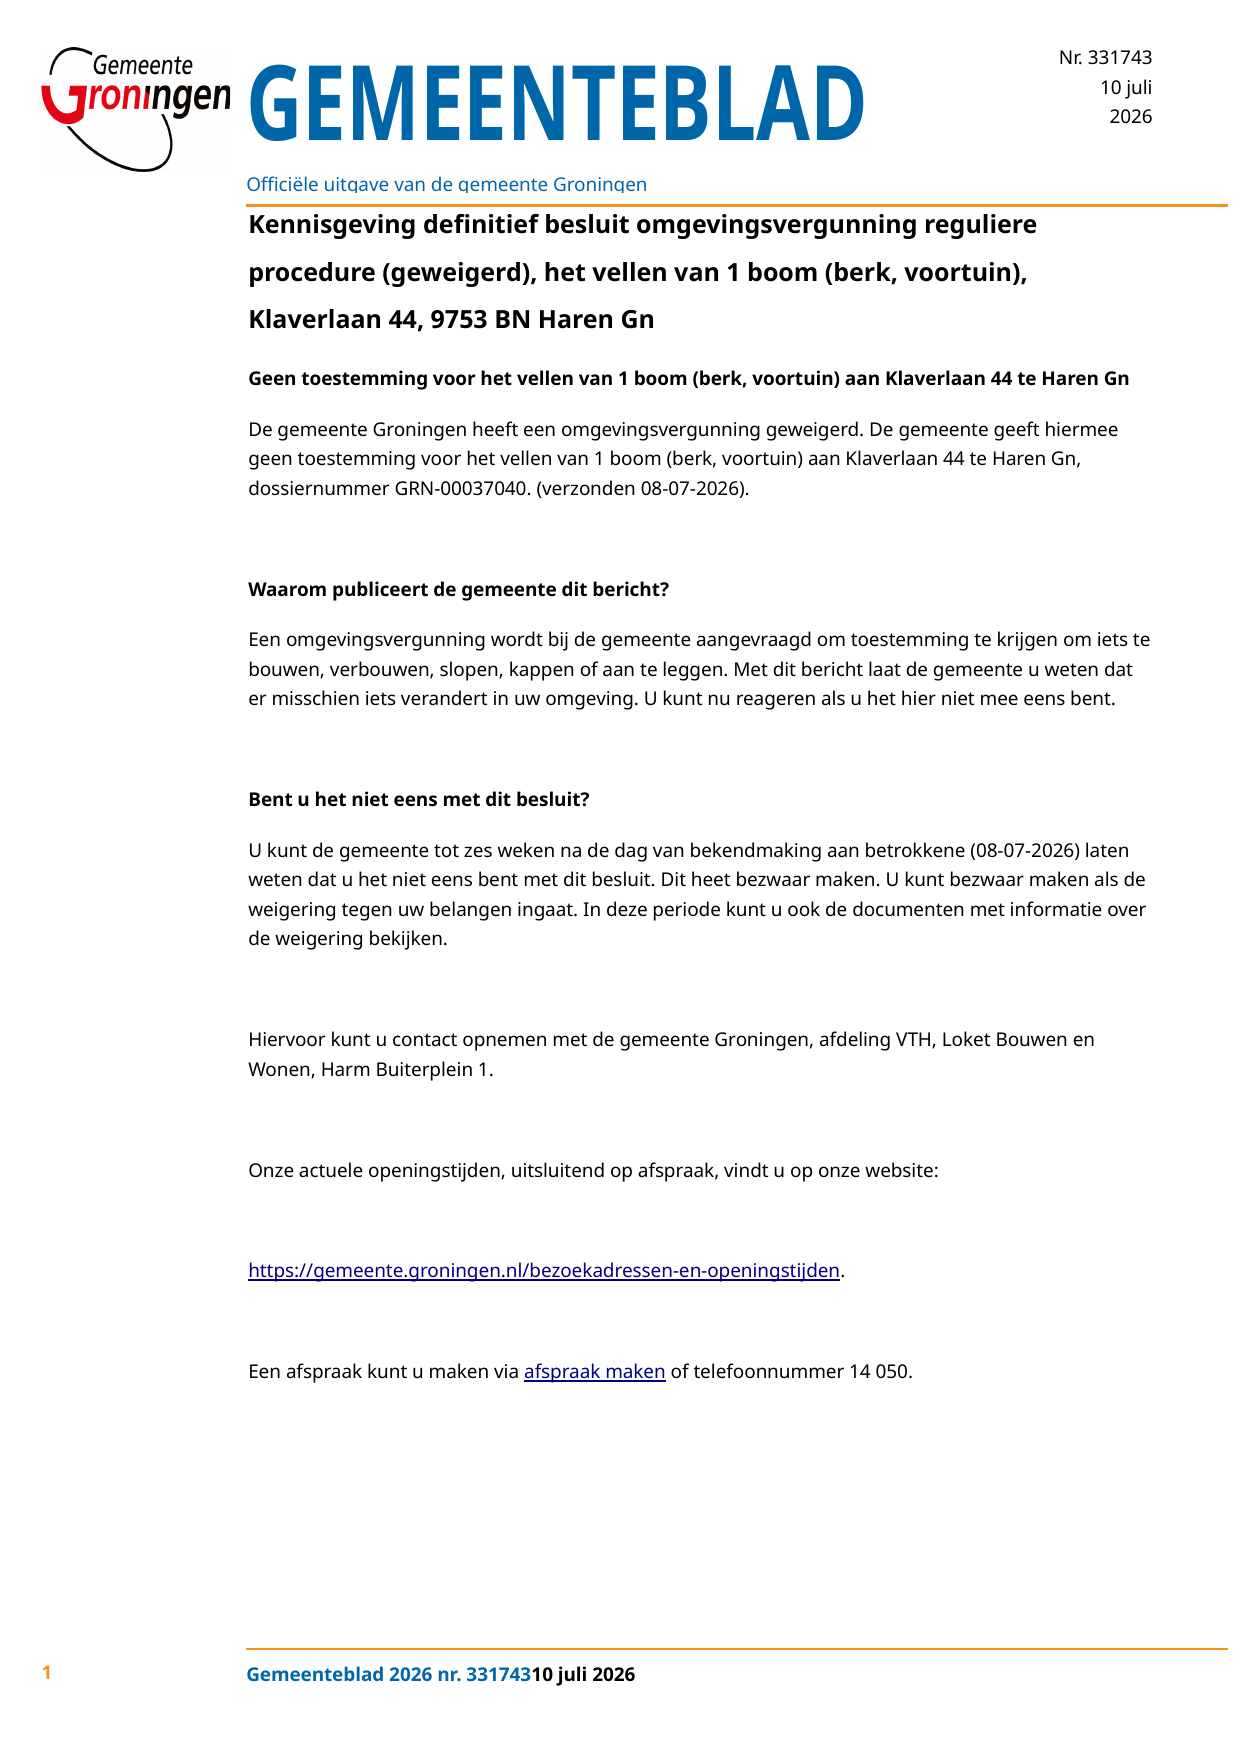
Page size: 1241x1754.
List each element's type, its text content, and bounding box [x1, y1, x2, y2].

text Kennisgeving definitief besluit omgevingsvergunning reguliere procedure (geweigerd), het vellen van 1 boom (berk, voortuin), Klaverlaan 44, 9753 BN Haren Gn [248, 207, 1152, 336]
picture [41, 47, 231, 172]
text Onze actuele openingstijden, uitsluitend op afspraak, vindt u op onze website: [248, 1157, 1152, 1182]
text Hiervoor kunt u contact opnemen met de gemeente Groningen, afdeling VTH, Loket Bouwen en Wonen, Harm Buiterplein 1. [248, 1026, 1152, 1082]
text Een omgevingsvergunning wordt bij de gemeente aangevraagd om toestemming te krijgen om iets te bouwen, verbouwen, slopen, kappen of aan te leggen. Met dit bericht laat de gemeente u weten dat er misschien iets verandert in uw omgeving. U kunt nu reageren als u het hier niet mee eens bent. [248, 626, 1152, 711]
text Geen toestemming voor het vellen van 1 boom (berk, voortuin) aan Klaverlaan 44 te Haren Gn [248, 366, 1152, 391]
text U kunt de gemeente tot zes weken na de dag van bekendmaking aan betrokkene (08-07-2026) laten weten dat u het niet eens bent met dit besluit. Dit heet bezwaar maken. U kunt bezwaar maken als de weigering tegen uw belangen ingaat. In deze periode kunt u ook de documenten met informatie over de weigering bekijken. [248, 837, 1152, 951]
text De gemeente Groningen heeft een omgevingsvergunning geweigerd. De gemeente geeft hiermee geen toestemming voor het vellen van 1 boom (berk, voortuin) aan Klaverlaan 44 te Haren Gn, dossiernummer GRN-00037040. (verzonden 08-07-2026). [248, 416, 1152, 501]
text Een afspraak kunt u maken via afspraak maken of telefoonnummer 14 050. [248, 1358, 1152, 1384]
text Bent u het niet eens met dit besluit? [248, 786, 1152, 812]
text https://gemeente.groningen.nl/bezoekadressen-en-openingstijden. [248, 1258, 1152, 1283]
text Waarom publiceert de gemeente dit bericht? [248, 576, 1152, 602]
